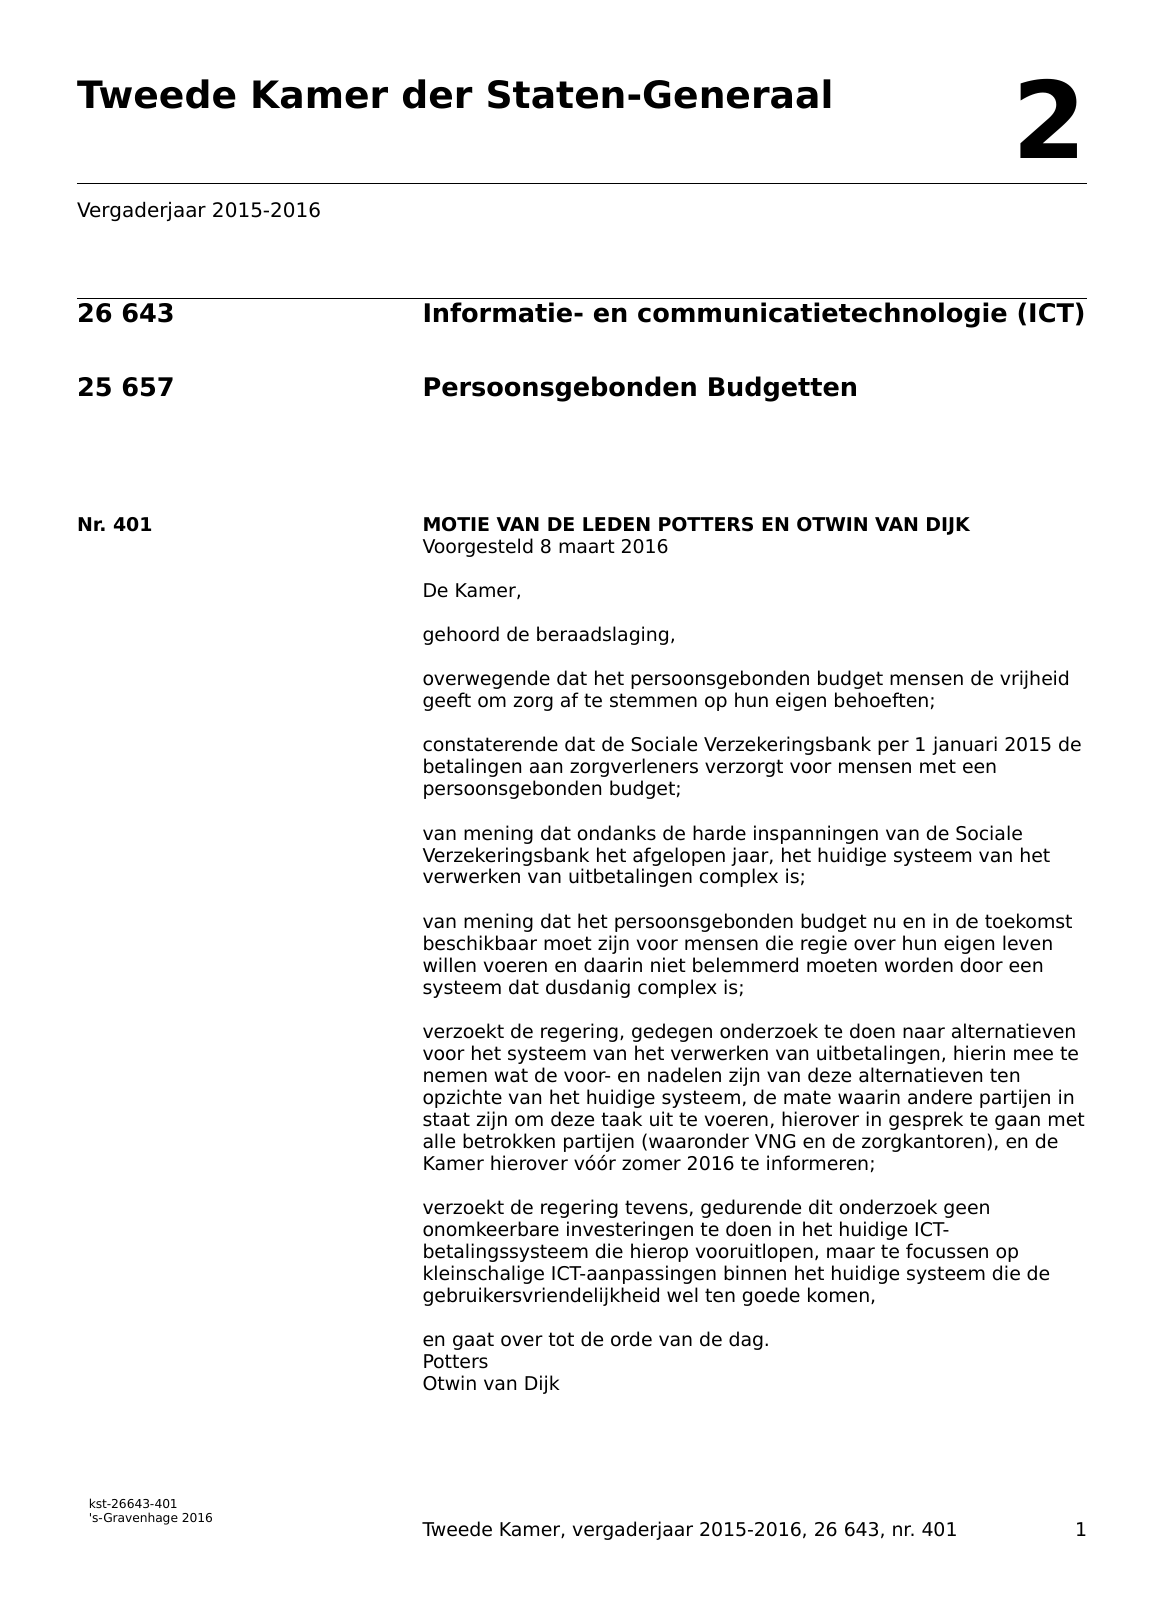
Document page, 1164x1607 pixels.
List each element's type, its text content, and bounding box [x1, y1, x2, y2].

table_cell Vergaderjaar 2015-2016 [77, 184, 1087, 298]
table_header Tweede Kamer der Staten-Generaal [77, 59, 886, 183]
text kst-26643-401 [88, 1497, 323, 1511]
text verzoekt de regering, gedegen onderzoek te doen naar alternatieven voor het systeem van het verwerken van uitbetalingen, hierin mee te nemen wat de voor- en nadelen zijn van deze alternatieven ten opzichte van het huidige systeem, de mate waarin andere partijen in staat zijn om deze taak uit te voeren, hierover in gesprek te gaan met alle betrokken partijen (waaronder VNG en de zorgkantoren), en de Kamer hierover vóór zomer 2016 te informeren; [422, 1021, 1087, 1174]
text overwegende dat het persoonsgebonden budget mensen de vrijheid geeft om zorg af te stemmen op hun eigen behoeften; [422, 668, 1087, 712]
table_header 2 [886, 59, 1087, 183]
text 's-Gravenhage 2016 [88, 1511, 323, 1525]
text Potters [422, 1351, 1087, 1373]
text De Kamer, [422, 580, 1087, 602]
text Otwin van Dijk [422, 1373, 1087, 1395]
text en gaat over tot de orde van de dag. [422, 1329, 1087, 1351]
text constaterende dat de Sociale Verzekeringsbank per 1 januari 2015 de betalingen aan zorgverleners verzorgt voor mensen met een persoonsgebonden budget; [422, 734, 1087, 800]
text verzoekt de regering tevens, gedurende dit onderzoek geen onomkeerbare investeringen te doen in het huidige ICT-betalingssysteem die hierop vooruitlopen, maar te focussen op kleinschalige ICT-aanpassingen binnen het huidige systeem die de gebruikersvriendelijkheid wel ten goede komen, [422, 1197, 1087, 1307]
text van mening dat het persoonsgebonden budget nu en in de toekomst beschikbaar moet zijn voor mensen die regie over hun eigen leven willen voeren en daarin niet belemmerd moeten worden door een systeem dat dusdanig complex is; [422, 911, 1087, 998]
subtitle 25 657 Persoonsgebonden Budgetten [77, 373, 1087, 403]
subtitle 26 643 Informatie- en communicatietechnologie (ICT) [77, 299, 1087, 329]
text van mening dat ondanks de harde inspanningen van de Sociale Verzekeringsbank het afgelopen jaar, het huidige systeem van het verwerken van uitbetalingen complex is; [422, 822, 1087, 888]
subtitle Nr. 401 MOTIE VAN DE LEDEN POTTERS EN OTWIN VAN DIJK [77, 514, 1087, 536]
text Voorgesteld 8 maart 2016 [422, 536, 1087, 558]
text gehoord de beraadslaging, [422, 624, 1087, 646]
